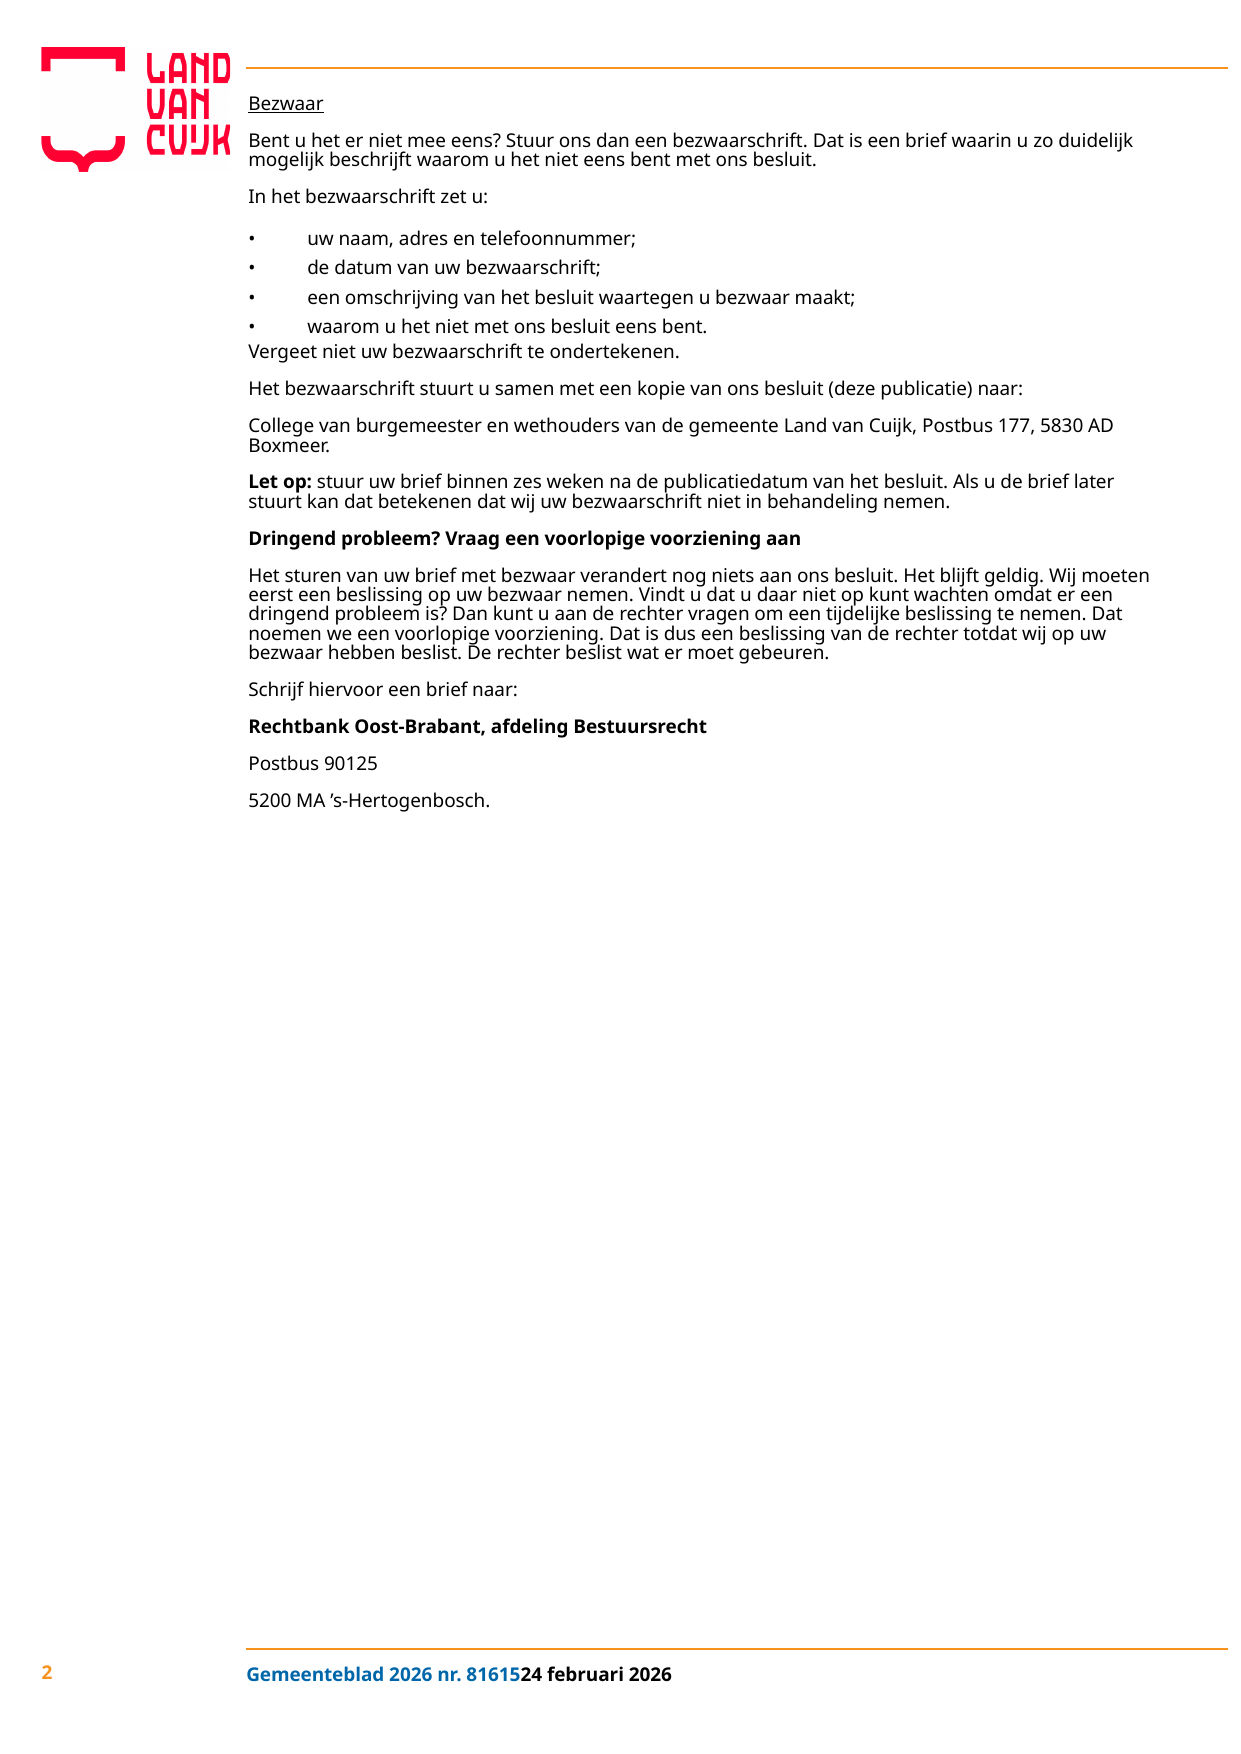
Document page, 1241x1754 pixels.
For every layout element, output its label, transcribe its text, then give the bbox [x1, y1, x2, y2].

list de datum van uw bezwaarschrift; [248, 254, 1152, 280]
text Let op: stuur uw brief binnen zes weken na de publicatiedatum van het besluit. Als u de brief later stuurt kan dat betekenen dat wij uw bezwaarschrift niet in behandeling nemen. [248, 473, 1152, 512]
text 5200 MA ’s-Hertogenbosch. [248, 792, 1152, 811]
picture [41, 47, 231, 172]
text Postbus 90125 [248, 755, 1152, 774]
list een omschrijving van het besluit waartegen u bezwaar maakt; [248, 284, 1152, 310]
text Bezwaar [248, 95, 1152, 114]
list waarom u het niet met ons besluit eens bent. [248, 314, 1152, 339]
text Dringend probleem? Vraag een voorlopige voorziening aan [248, 530, 1152, 549]
text Bent u het er niet mee eens? Stuur ons dan een bezwaarschrift. Dat is een brief waarin u zo duidelijk mogelijk beschrijft waarom u het niet eens bent met ons besluit. [248, 132, 1152, 170]
text College van burgemeester en wethouders van de gemeente Land van Cuijk, Postbus 177, 5830 AD Boxmeer. [248, 417, 1152, 456]
list uw naam, adres en telefoonnummer; [248, 225, 1152, 251]
text Schrijf hiervoor een brief naar: [248, 681, 1152, 700]
text Vergeet niet uw bezwaarschrift te ondertekenen. [248, 343, 1152, 363]
text Rechtbank Oost-Brabant, afdeling Bestuursrecht [248, 718, 1152, 737]
text In het bezwaarschrift zet u: [248, 188, 1152, 207]
text Het bezwaarschrift stuurt u samen met een kopie van ons besluit (deze publicatie) naar: [248, 380, 1152, 399]
text Het sturen van uw brief met bezwaar verandert nog niets aan ons besluit. Het blijft geldig. Wij moeten eerst een beslissing op uw bezwaar nemen. Vindt u dat u daar niet op kunt wachten omdat er een dringend probleem is? Dan kunt u aan de rechter vragen om een tijdelijke beslissing te nemen. Dat noemen we een voorlopige voorziening. Dat is dus een beslissing van de rechter totdat wij op uw bezwaar hebben beslist. De rechter beslist wat er moet gebeuren. [248, 567, 1152, 663]
